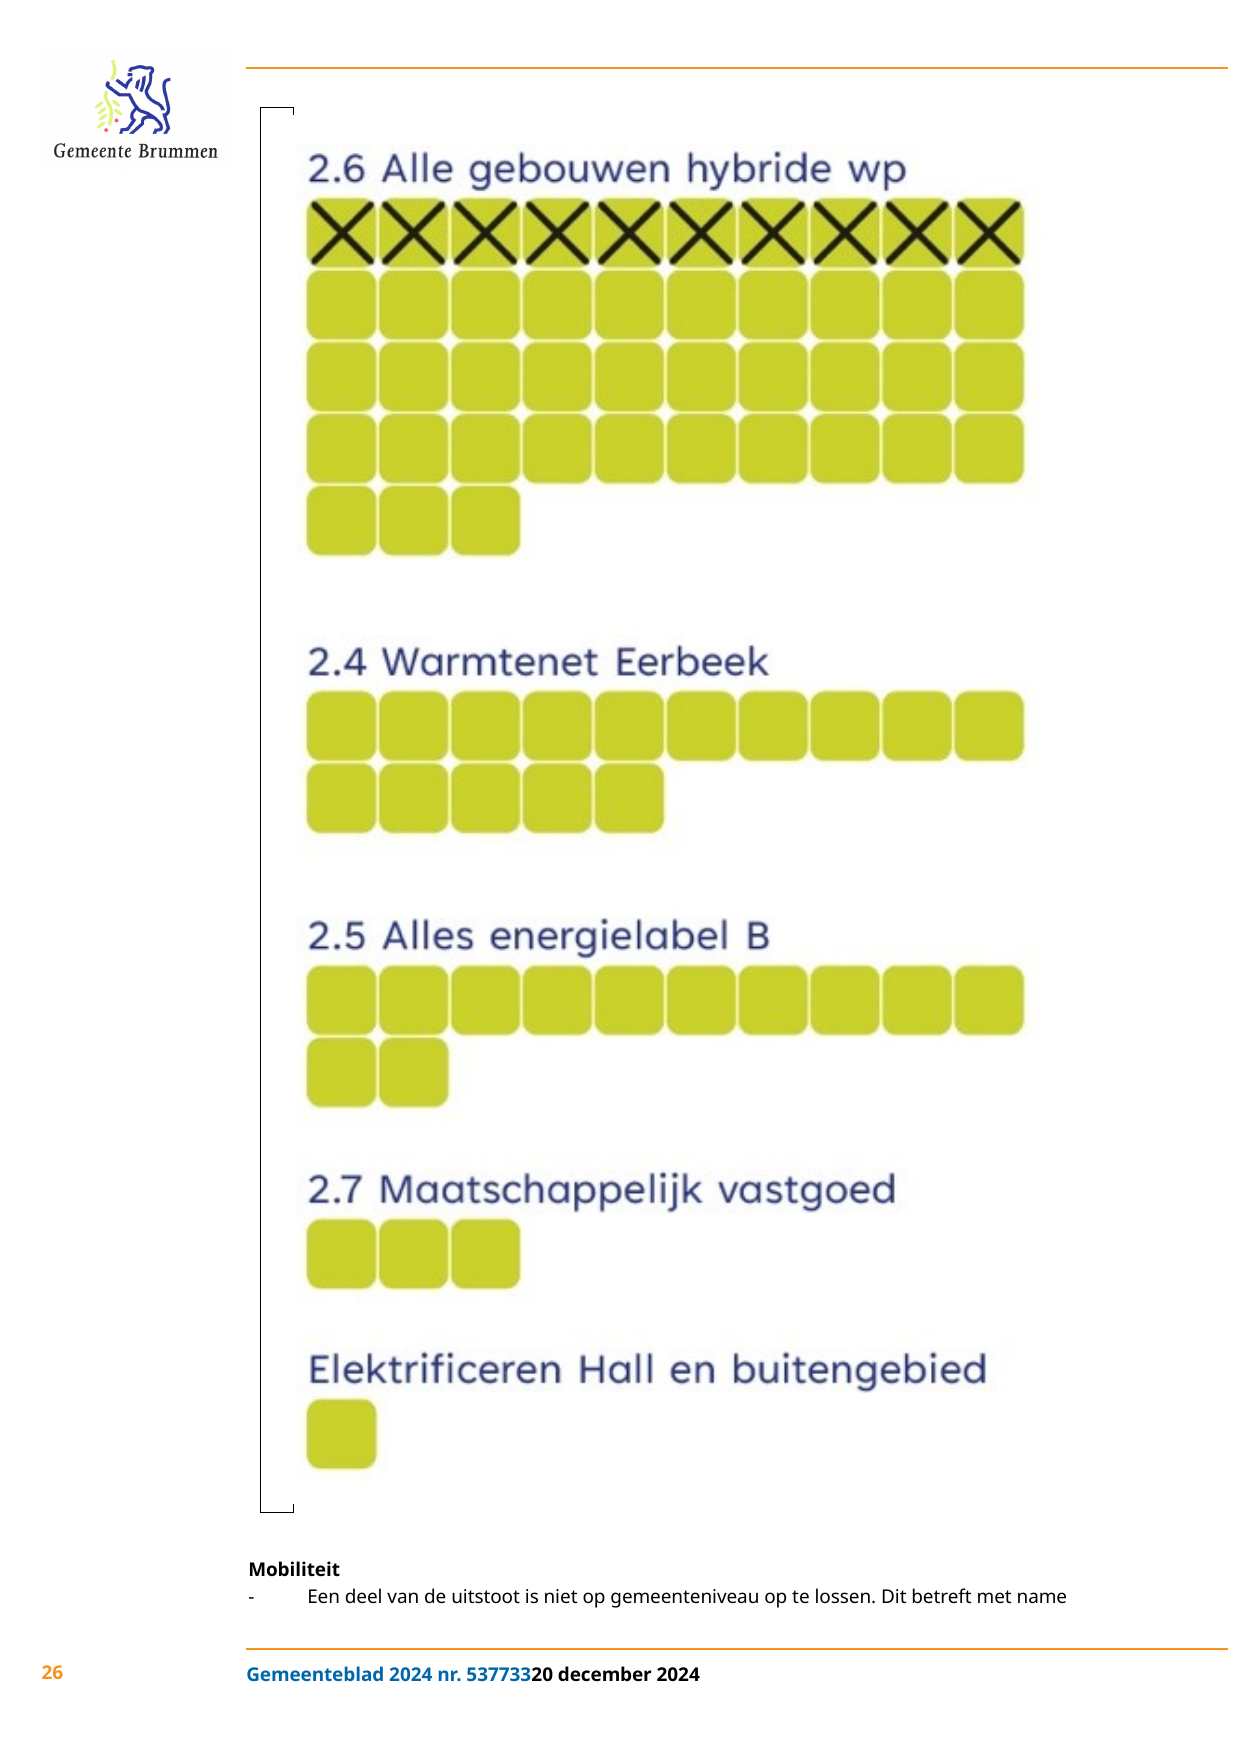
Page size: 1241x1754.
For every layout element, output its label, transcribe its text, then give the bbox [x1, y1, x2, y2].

picture [41, 47, 231, 172]
text Mobiliteit [248, 1554, 1152, 1583]
picture [268, 115, 1062, 1504]
list Een deel van de uitstoot is niet op gemeenteniveau op te lossen. Dit betreft met name [248, 1583, 1152, 1609]
